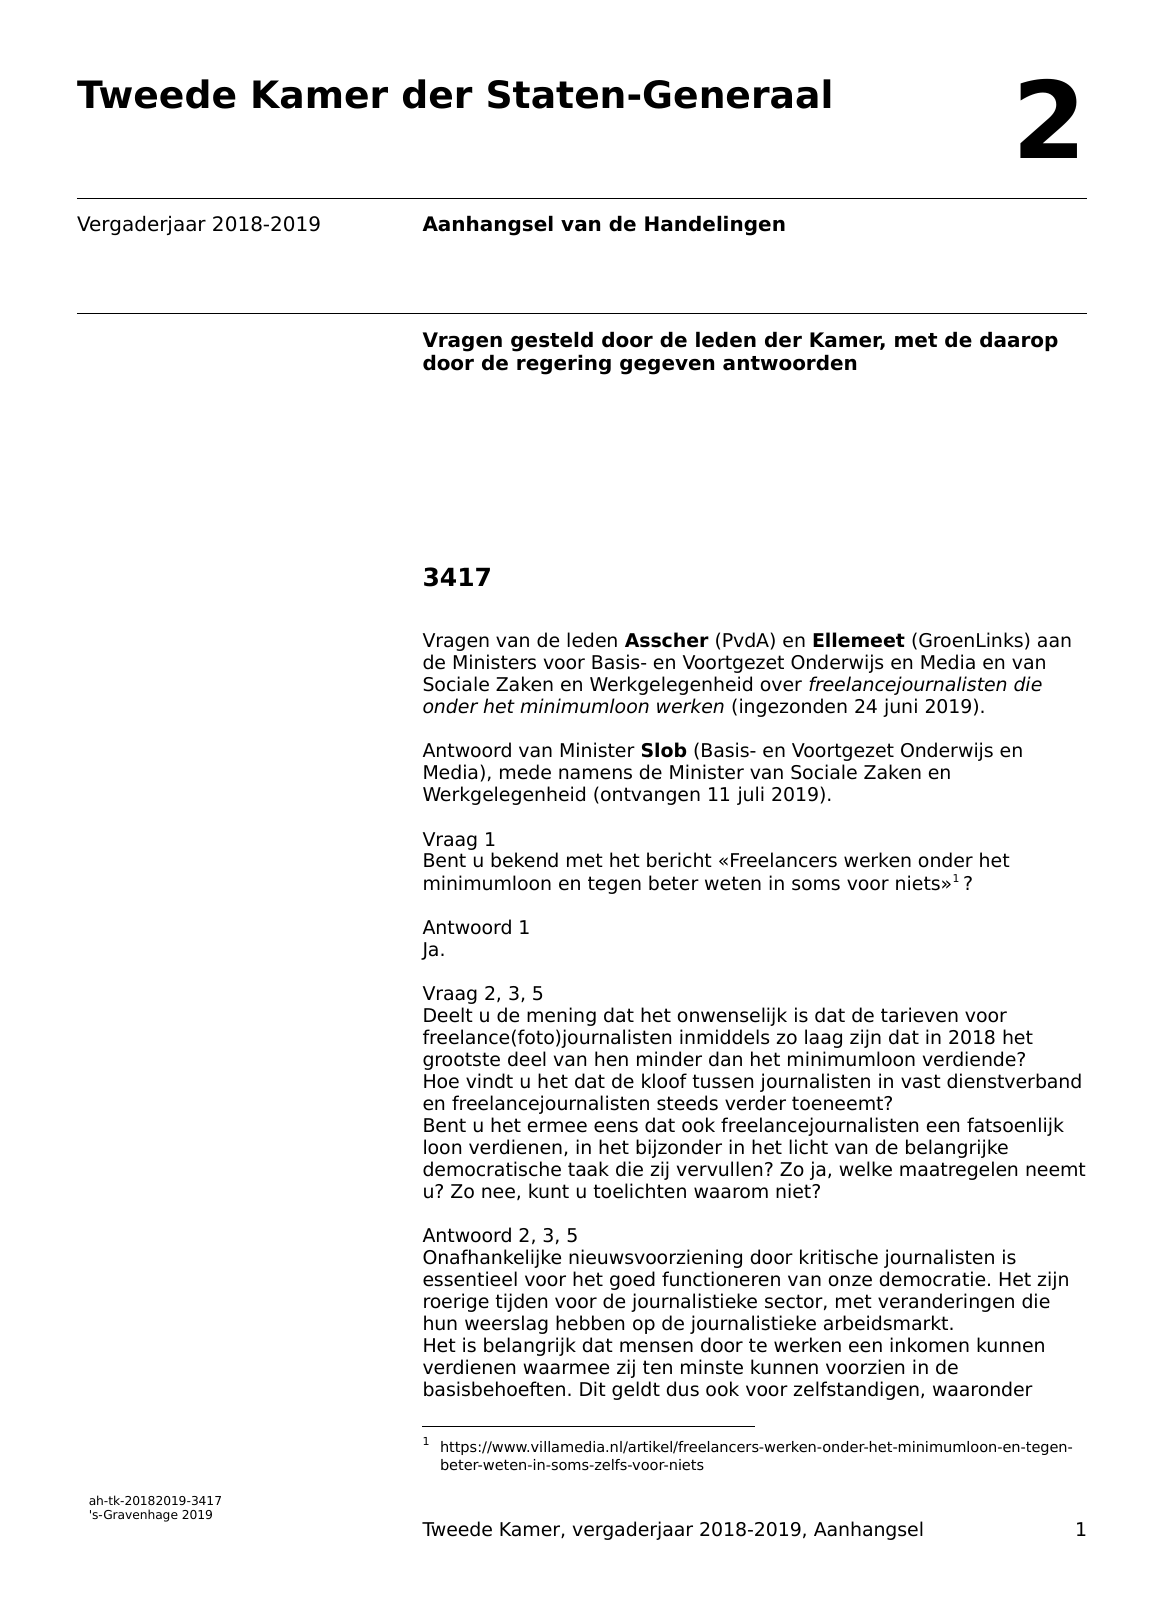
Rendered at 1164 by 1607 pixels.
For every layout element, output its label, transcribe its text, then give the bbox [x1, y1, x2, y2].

text Onafhankelijke nieuwsvoorziening door kritische journalisten is essentieel voor het goed functioneren van onze democratie. Het zijn roerige tijden voor de journalistieke sector, met veranderingen die hun weerslag hebben op de journalistieke arbeidsmarkt. [422, 1247, 1087, 1334]
text Bent u bekend met het bericht «Freelancers werken onder het minimumloon en tegen beter weten in soms voor niets»? [422, 850, 1087, 894]
text Het is belangrijk dat mensen door te werken een inkomen kunnen verdienen waarmee zij ten minste kunnen voorzien in de basisbehoeften. Dit geldt dus ook voor zelfstandigen, waaronder [422, 1334, 1087, 1401]
text Vraag 2, 3, 5 [422, 983, 1087, 1005]
text Vragen van de leden Asscher (PvdA) en Ellemeet (GroenLinks) aan de Ministers voor Basis- en Voortgezet Onderwijs en Media en van Sociale Zaken en Werkgelegenheid over freelancejournalisten die onder het minimumloon werken (ingezonden 24 juni 2019). [422, 630, 1087, 718]
table_cell Aanhangsel van de Handelingen [422, 199, 1087, 313]
text Ja. [422, 938, 1087, 961]
text Antwoord 2, 3, 5 [422, 1225, 1087, 1247]
text https://www.villamedia.nl/artikel/freelancers-werken-onder-het-minimumloon-en-tegen-beter-weten-in-soms-zelfs-voor-niets [422, 1435, 1087, 1474]
table_cell Vragen gesteld door de leden der Kamer, met de daarop door de regering gegeven antwoorden [422, 314, 1087, 375]
table_header 2 [886, 59, 1087, 198]
text 3417 [422, 563, 1087, 592]
table_cell [77, 314, 422, 375]
text Antwoord van Minister Slob (Basis- en Voortgezet Onderwijs en Media), mede namens de Minister van Sociale Zaken en Werkgelegenheid (ontvangen 11 juli 2019). [422, 740, 1087, 806]
text Antwoord 1 [422, 917, 1087, 938]
text Deelt u de mening dat het onwenselijk is dat de tarieven voor freelance(foto)journalisten inmiddels zo laag zijn dat in 2018 het grootste deel van hen minder dan het minimumloon verdiende? [422, 1005, 1087, 1071]
table_header Tweede Kamer der Staten-Generaal [77, 59, 886, 198]
text Bent u het ermee eens dat ook freelancejournalisten een fatsoenlijk loon verdienen, in het bijzonder in het licht van de belangrijke democratische taak die zij vervullen? Zo ja, welke maatregelen neemt u? Zo nee, kunt u toelichten waarom niet? [422, 1114, 1087, 1202]
text 's-Gravenhage 2019 [88, 1508, 323, 1522]
text Vraag 1 [422, 828, 1087, 850]
text Hoe vindt u het dat de kloof tussen journalisten in vast dienstverband en freelancejournalisten steeds verder toeneemt? [422, 1071, 1087, 1114]
text ah-tk-20182019-3417 [88, 1494, 323, 1508]
table_cell Vergaderjaar 2018-2019 [77, 199, 422, 313]
